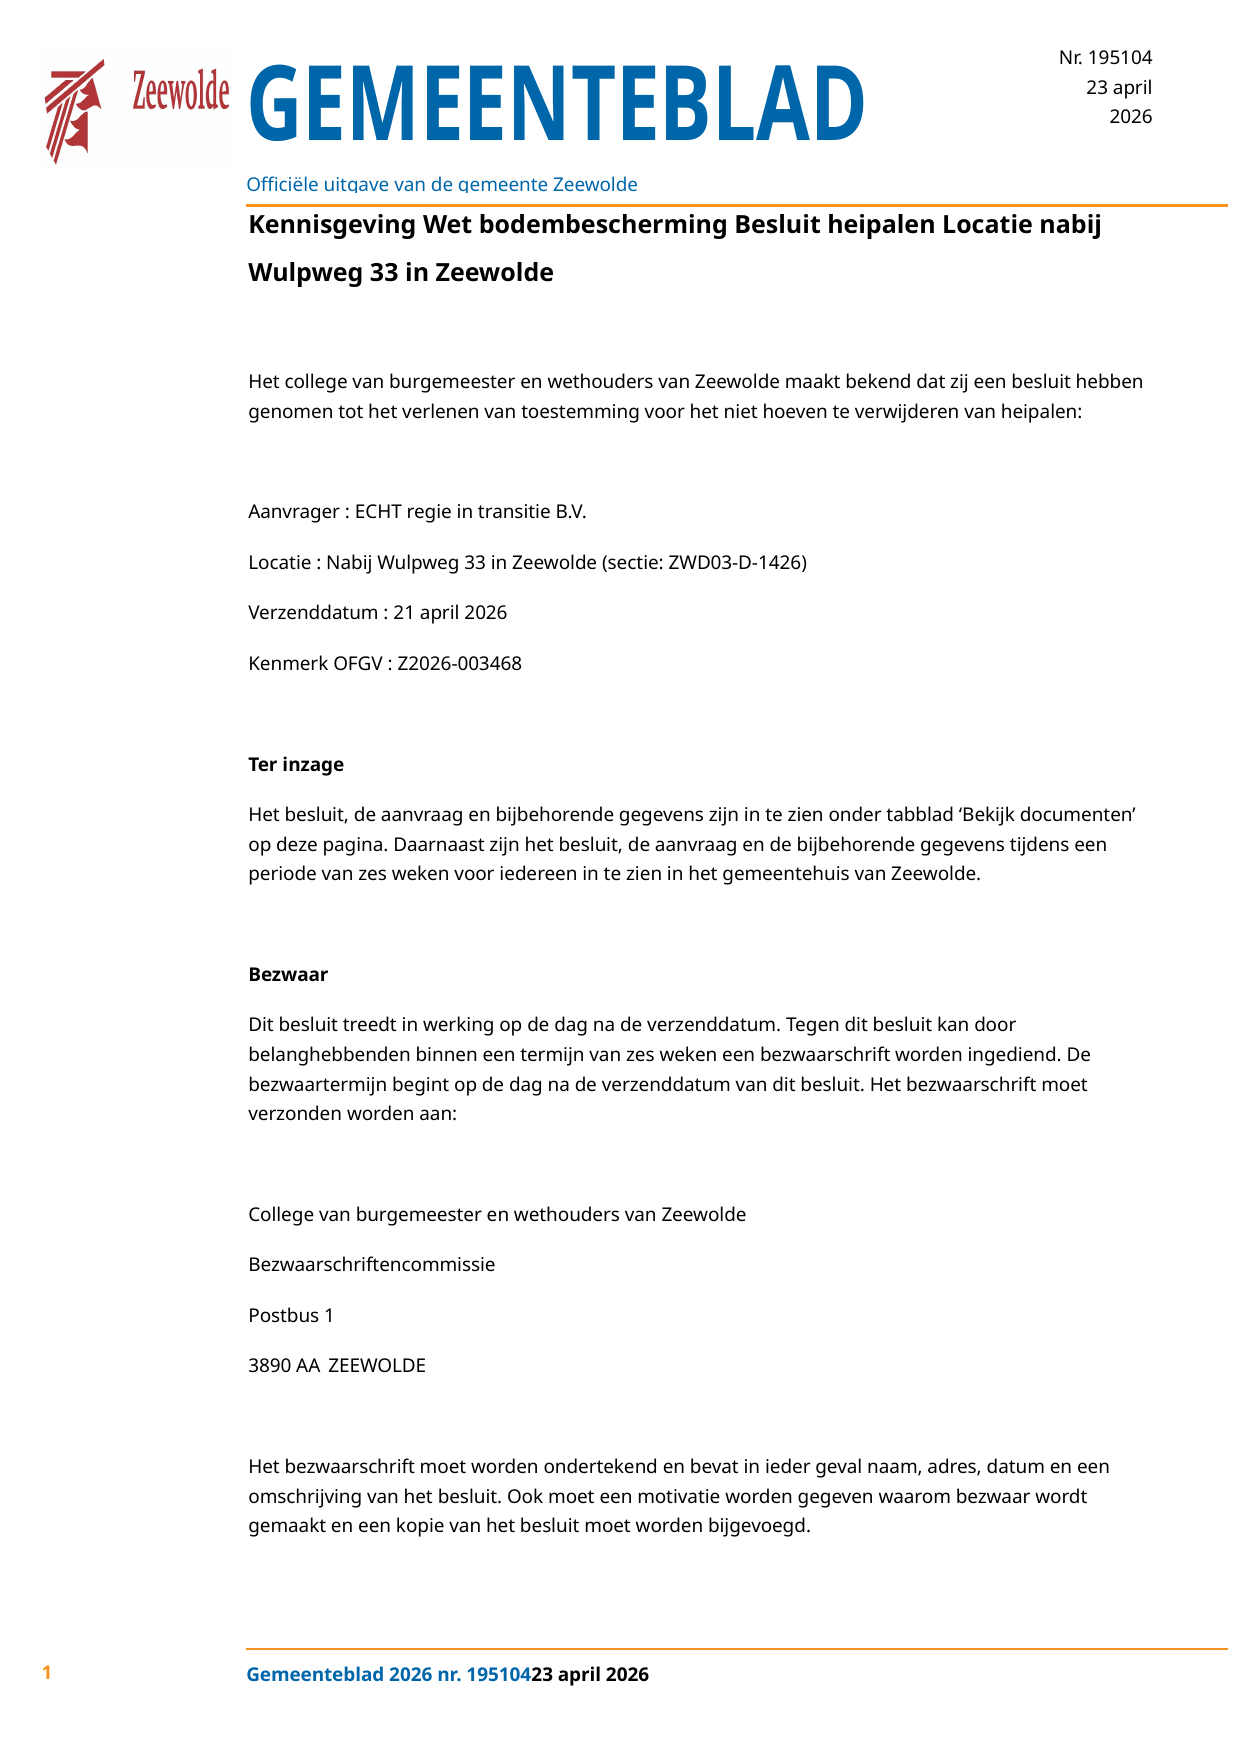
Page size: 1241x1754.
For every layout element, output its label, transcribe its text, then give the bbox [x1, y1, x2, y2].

text Bezwaar [248, 961, 1152, 987]
text Aanvrager : ECHT regie in transitie B.V. [248, 499, 1152, 524]
text Dit besluit treedt in werking op de dag na de verzenddatum. Tegen dit besluit kan door belanghebbenden binnen een termijn van zes weken een bezwaarschrift worden ingediend. De bezwaartermijn begint op de dag na de verzenddatum van dit besluit. Het bezwaarschrift moet verzonden worden aan: [248, 1012, 1152, 1126]
text Kennisgeving Wet bodembescherming Besluit heipalen Locatie nabij Wulpweg 33 in Zeewolde [248, 207, 1152, 288]
text College van burgemeester en wethouders van Zeewolde [248, 1201, 1152, 1227]
text Ter inzage [248, 751, 1152, 777]
text 3890 AA ZEEWOLDE [248, 1352, 1152, 1378]
picture [41, 47, 231, 172]
text Het college van burgemeester en wethouders van Zeewolde maakt bekend dat zij een besluit hebben genomen tot het verlenen van toestemming voor het niet hoeven te verwijderen van heipalen: [248, 368, 1152, 424]
text Verzenddatum : 21 april 2026 [248, 599, 1152, 625]
text Het besluit, de aanvraag en bijbehorende gegevens zijn in te zien onder tabblad ‘Bekijk documenten’ op deze pagina. Daarnaast zijn het besluit, de aanvraag en de bijbehorende gegevens tijdens een periode van zes weken voor iedereen in te zien in het gemeentehuis van Zeewolde. [248, 801, 1152, 886]
text Bezwaarschriftencommissie [248, 1252, 1152, 1277]
text Locatie : Nabij Wulpweg 33 in Zeewolde (sectie: ZWD03-D-1426) [248, 549, 1152, 575]
text Het bezwaarschrift moet worden ondertekend en bevat in ieder geval naam, adres, datum en een omschrijving van het besluit. Ook moet een motivatie worden gegeven waarom bezwaar wordt gemaakt en een kopie van het besluit moet worden bijgevoegd. [248, 1453, 1152, 1538]
text Postbus 1 [248, 1302, 1152, 1328]
text Kenmerk OFGV : Z2026-003468 [248, 650, 1152, 676]
